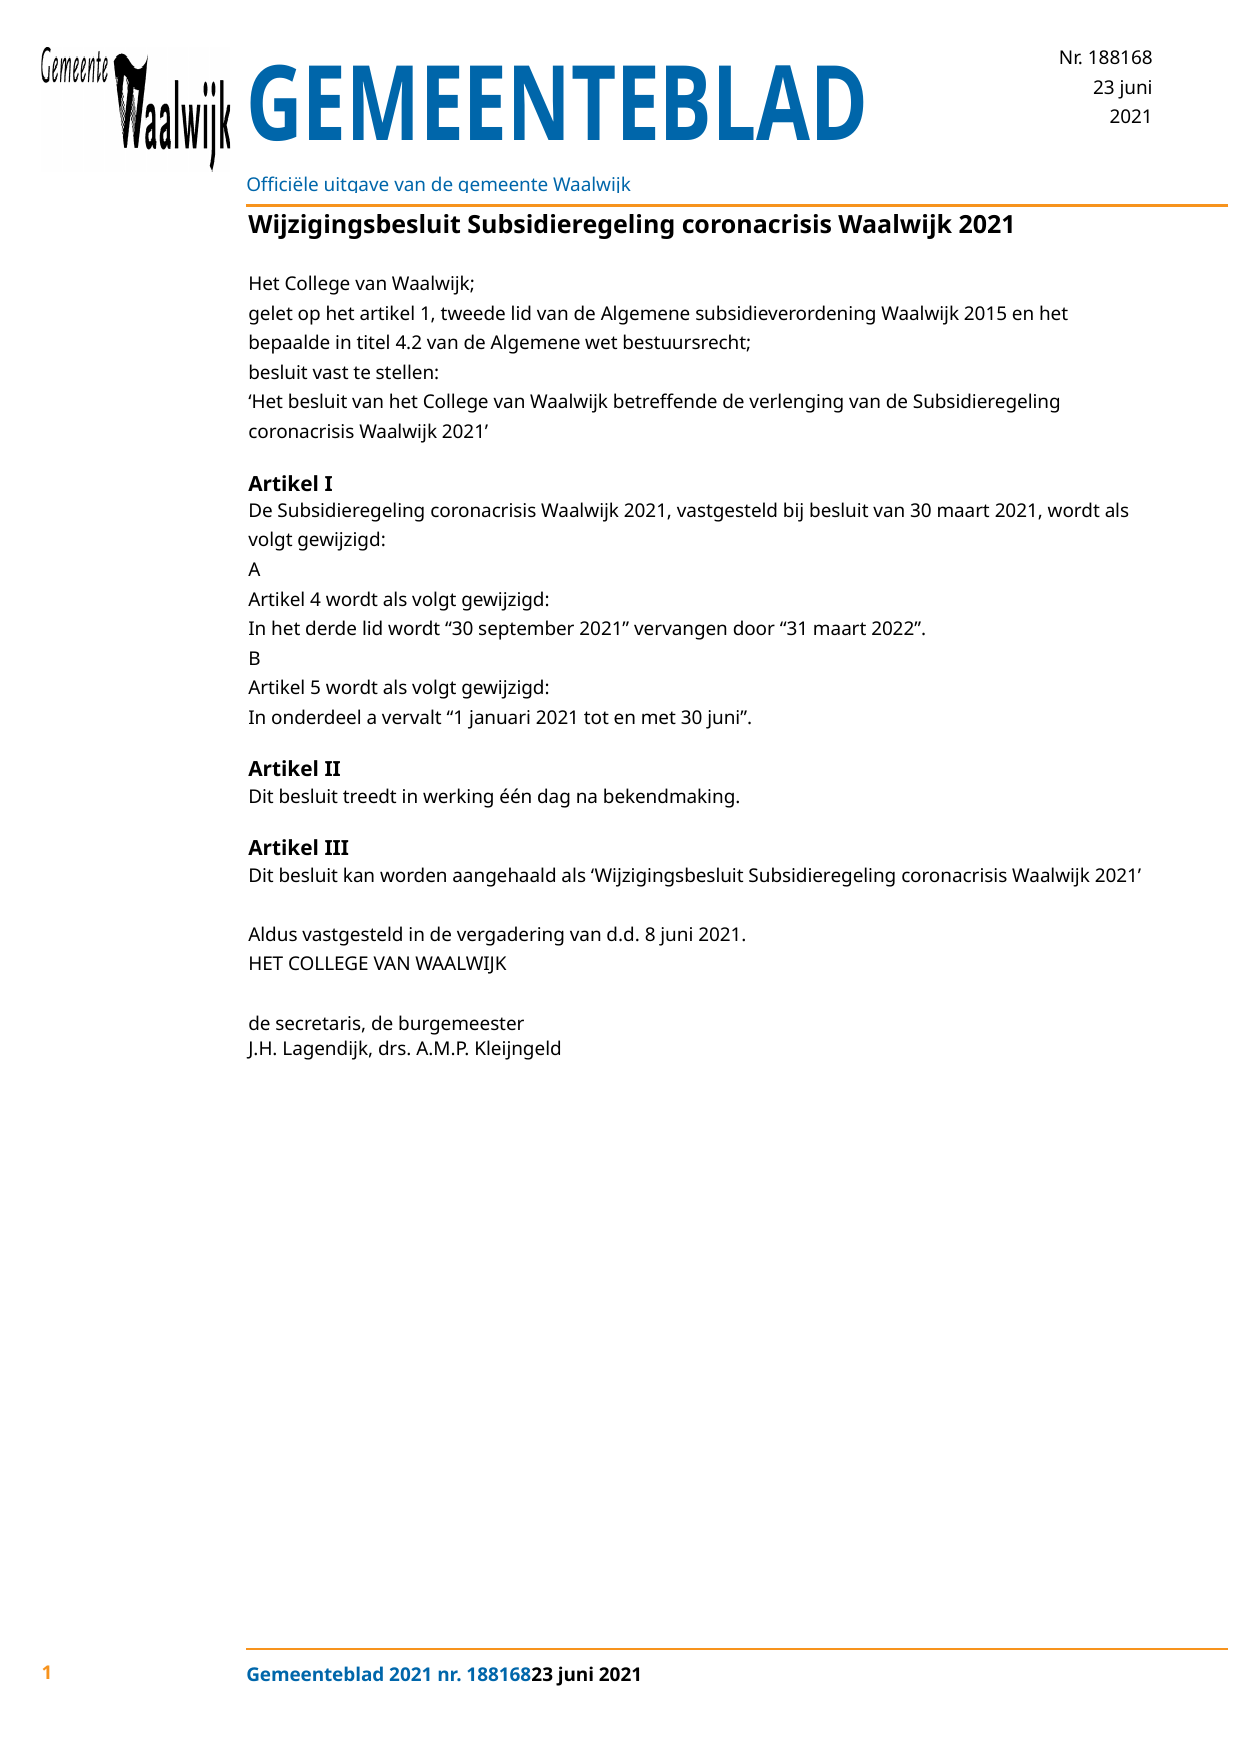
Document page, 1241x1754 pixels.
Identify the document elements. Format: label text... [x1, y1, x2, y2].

text Artikel III [248, 833, 1152, 862]
text In het derde lid wordt “30 september 2021” vervangen door “31 maart 2022”. [248, 615, 1152, 641]
text J.H. Lagendijk, drs. A.M.P. Kleijngeld [248, 1036, 1152, 1061]
text Artikel I [248, 469, 1152, 497]
text Artikel 4 wordt als volgt gewijzigd: [248, 586, 1152, 612]
text de secretaris, de burgemeester [248, 1010, 1152, 1036]
text A [248, 556, 1152, 582]
text gelet op het artikel 1, tweede lid van de Algemene subsidieverordening Waalwijk 2015 en het bepaalde in titel 4.2 van de Algemene wet bestuursrecht; [248, 300, 1152, 355]
text Artikel 5 wordt als volgt gewijzigd: [248, 674, 1152, 700]
picture [41, 47, 231, 172]
text B [248, 645, 1152, 671]
text Dit besluit treedt in werking één dag na bekendmaking. [248, 783, 1152, 809]
text In onderdeel a vervalt “1 januari 2021 tot en met 30 juni”. [248, 704, 1152, 730]
text Wijzigingsbesluit Subsidieregeling coronacrisis Waalwijk 2021 [248, 207, 1152, 241]
text Aldus vastgesteld in de vergadering van d.d. 8 juni 2021. [248, 921, 1152, 947]
text besluit vast te stellen: [248, 359, 1152, 385]
text Het College van Waalwijk; [248, 270, 1152, 296]
text ‘Het besluit van het College van Waalwijk betreffende de verlenging van de Subsidieregeling coronacrisis Waalwijk 2021’ [248, 389, 1152, 444]
text Artikel II [248, 754, 1152, 783]
text De Subsidieregeling coronacrisis Waalwijk 2021, vastgesteld bij besluit van 30 maart 2021, wordt als volgt gewijzigd: [248, 497, 1152, 552]
text HET COLLEGE VAN WAALWIJK [248, 951, 1152, 976]
text Dit besluit kan worden aangehaald als ‘Wijzigingsbesluit Subsidieregeling coronacrisis Waalwijk 2021’ [248, 862, 1152, 888]
